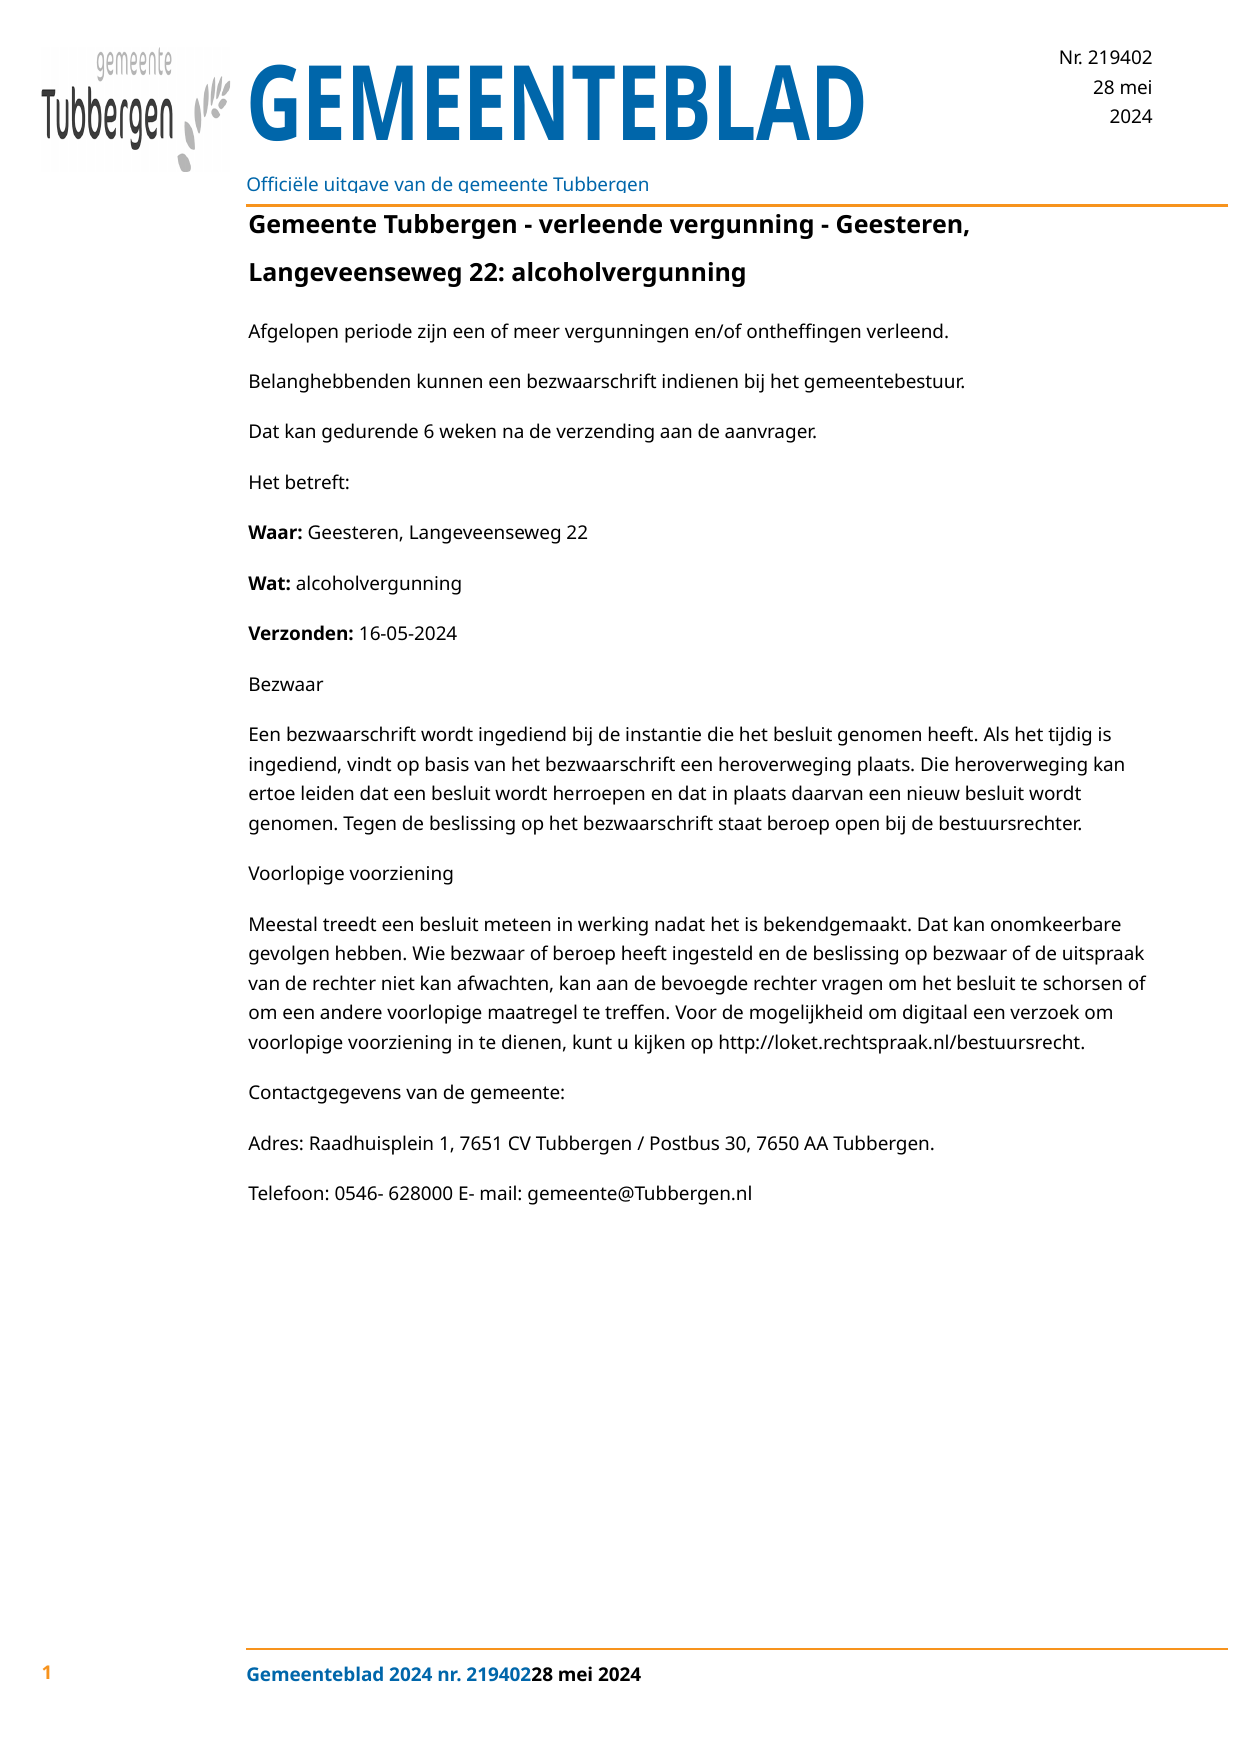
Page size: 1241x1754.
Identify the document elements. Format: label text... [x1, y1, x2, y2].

text Bezwaar [248, 671, 1152, 697]
text Verzonden: 16-05-2024 [248, 620, 1152, 646]
text Voorlopige voorziening [248, 860, 1152, 886]
text Een bezwaarschrift wordt ingediend bij de instantie die het besluit genomen heeft. Als het tijdig is ingediend, vindt op basis van het bezwaarschrift een heroverweging plaats. Die heroverweging kan ertoe leiden dat een besluit wordt herroepen en dat in plaats daarvan een nieuw besluit wordt genomen. Tegen de beslissing op het bezwaarschrift staat beroep open bij de bestuursrechter. [248, 721, 1152, 836]
picture [41, 47, 231, 172]
text Belanghebbenden kunnen een bezwaarschrift indienen bij het gemeentebestuur. [248, 368, 1152, 394]
text Telefoon: 0546- 628000 E- mail: gemeente@Tubbergen.nl [248, 1180, 1152, 1206]
text Wat: alcoholvergunning [248, 570, 1152, 596]
text Contactgegevens van de gemeente: [248, 1079, 1152, 1105]
text Het betreft: [248, 469, 1152, 495]
text Meestal treedt een besluit meteen in werking nadat het is bekendgemaakt. Dat kan onomkeerbare gevolgen hebben. Wie bezwaar of beroep heeft ingesteld en de beslissing op bezwaar of de uitspraak van de rechter niet kan afwachten, kan aan de bevoegde rechter vragen om het besluit te schorsen of om een andere voorlopige maatregel te treffen. Voor de mogelijkheid om digitaal een verzoek om voorlopige voorziening in te dienen, kunt u kijken op http://loket.rechtspraak.nl/bestuursrecht. [248, 911, 1152, 1055]
text Waar: Geesteren, Langeveenseweg 22 [248, 519, 1152, 545]
text Dat kan gedurende 6 weken na de verzending aan de aanvrager. [248, 419, 1152, 444]
text Afgelopen periode zijn een of meer vergunningen en/of ontheffingen verleend. [248, 318, 1152, 344]
text Adres: Raadhuisplein 1, 7651 CV Tubbergen / Postbus 30, 7650 AA Tubbergen. [248, 1130, 1152, 1156]
text Gemeente Tubbergen - verleende vergunning - Geesteren, Langeveenseweg 22: alcoholvergunning [248, 207, 1152, 288]
